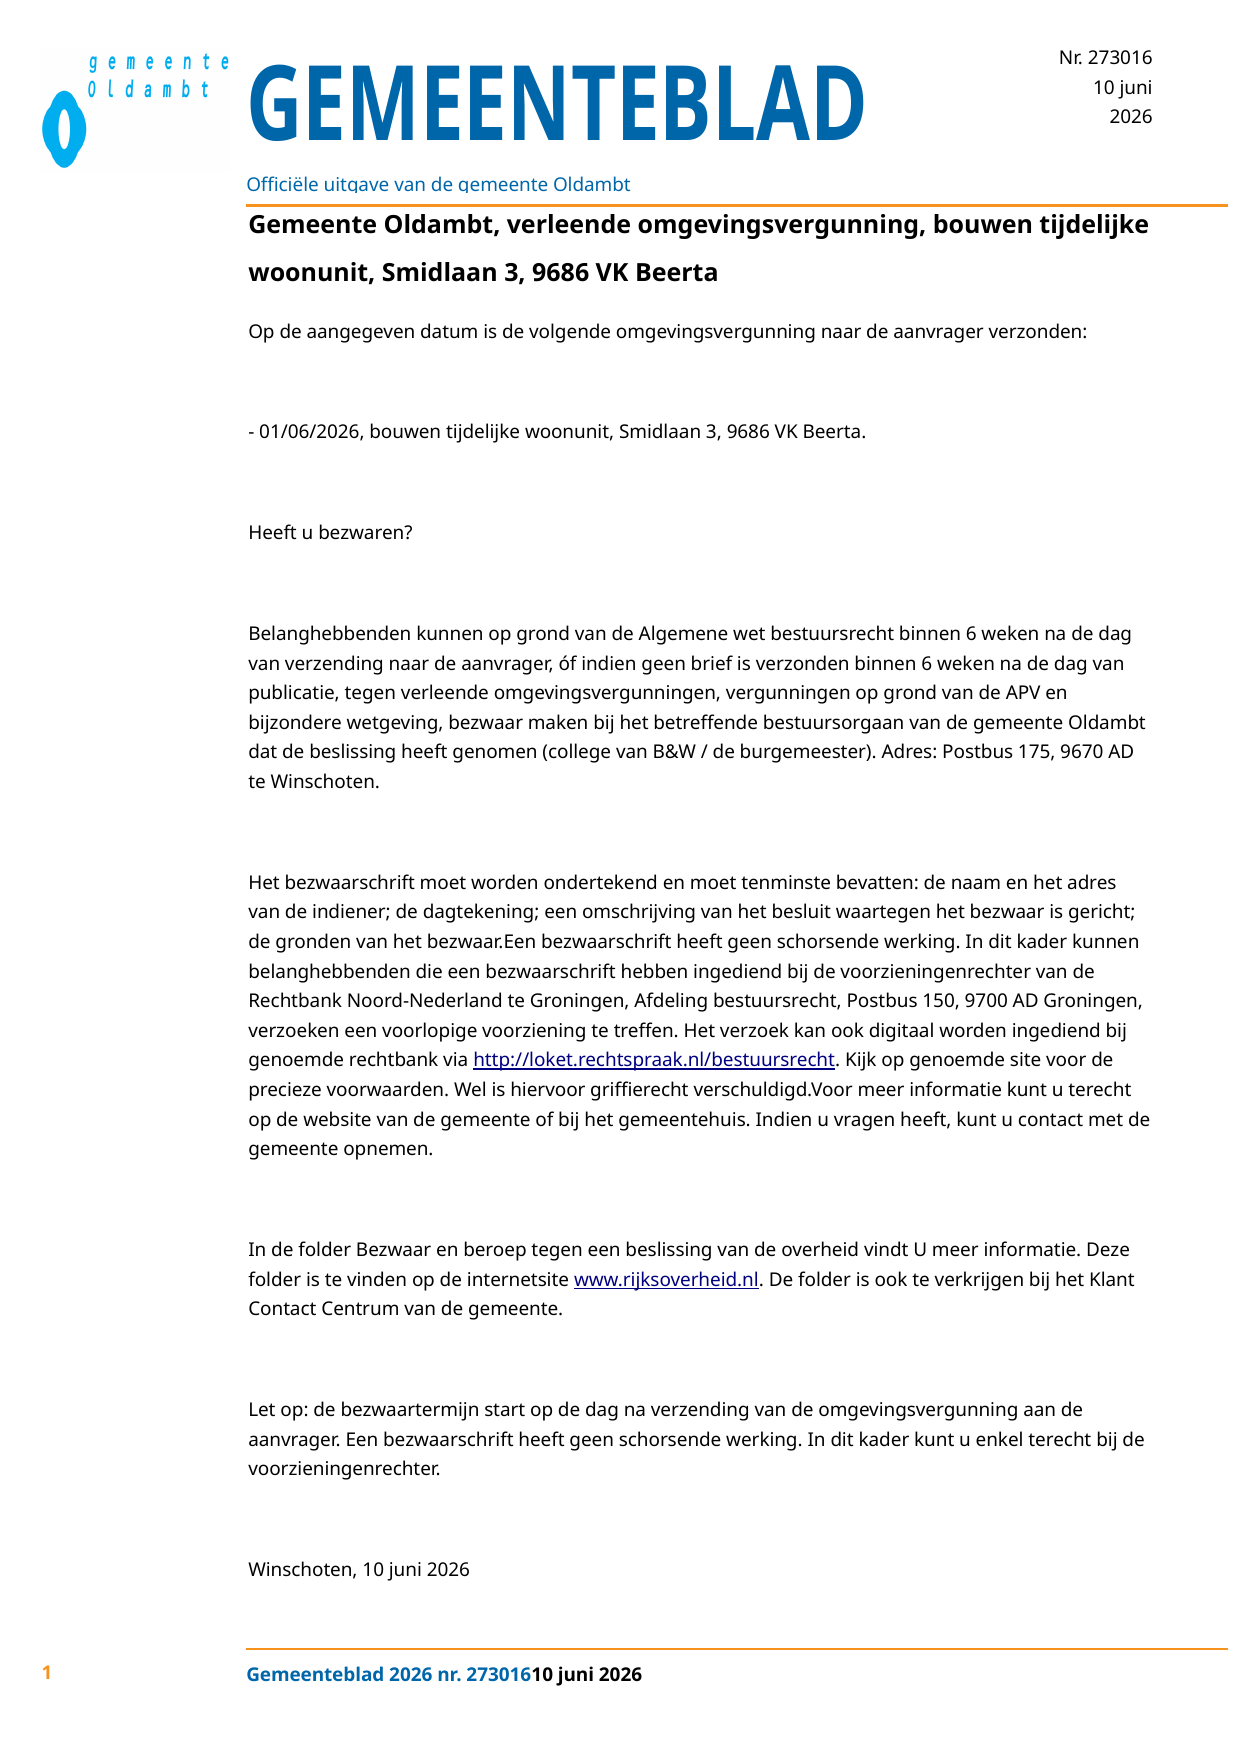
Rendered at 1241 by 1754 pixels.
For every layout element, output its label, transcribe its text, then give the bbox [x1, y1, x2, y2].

text Belanghebbenden kunnen op grond van de Algemene wet bestuursrecht binnen 6 weken na de dag van verzending naar de aanvrager, óf indien geen brief is verzonden binnen 6 weken na de dag van publicatie, tegen verleende omgevingsvergunningen, vergunningen op grond van de APV en bijzondere wetgeving, bezwaar maken bij het betreffende bestuursorgaan van de gemeente Oldambt dat de beslissing heeft genomen (college van B&W / de burgemeester). Adres: Postbus 175, 9670 AD te Winschoten. [248, 620, 1152, 794]
text Let op: de bezwaartermijn start op de dag na verzending van de omgevingsvergunning aan de aanvrager. Een bezwaarschrift heeft geen schorsende werking. In dit kader kunt u enkel terecht bij de voorzieningenrechter. [248, 1396, 1152, 1481]
text Heeft u bezwaren? [248, 519, 1152, 545]
text Winschoten, 10 juni 2026 [248, 1556, 1152, 1582]
text Op de aangegeven datum is de volgende omgevingsvergunning naar de aanvrager verzonden: [248, 318, 1152, 344]
text - 01/06/2026, bouwen tijdelijke woonunit, Smidlaan 3, 9686 VK Beerta. [248, 419, 1152, 444]
text Gemeente Oldambt, verleende omgevingsvergunning, bouwen tijdelijke woonunit, Smidlaan 3, 9686 VK Beerta [248, 207, 1152, 288]
picture [41, 47, 231, 172]
text Het bezwaarschrift moet worden ondertekend en moet tenminste bevatten: de naam en het adres van de indiener; de dagtekening; een omschrijving van het besluit waartegen het bezwaar is gericht; de gronden van het bezwaar.Een bezwaarschrift heeft geen schorsende werking. In dit kader kunnen belanghebbenden die een bezwaarschrift hebben ingediend bij de voorzieningenrechter van de Rechtbank Noord-Nederland te Groningen, Afdeling bestuursrecht, Postbus 150, 9700 AD Groningen, verzoeken een voorlopige voorziening te treffen. Het verzoek kan ook digitaal worden ingediend bij genoemde rechtbank via http://loket.rechtspraak.nl/bestuursrecht. Kijk op genoemde site voor de precieze voorwaarden. Wel is hiervoor griffierecht verschuldigd.Voor meer informatie kunt u terecht op de website van de gemeente of bij het gemeentehuis. Indien u vragen heeft, kunt u contact met de gemeente opnemen. [248, 869, 1152, 1161]
text In de folder Bezwaar en beroep tegen een beslissing van de overheid vindt U meer informatie. Deze folder is te vinden op de internetsite www.rijksoverheid.nl. De folder is ook te verkrijgen bij het Klant Contact Centrum van de gemeente. [248, 1236, 1152, 1321]
